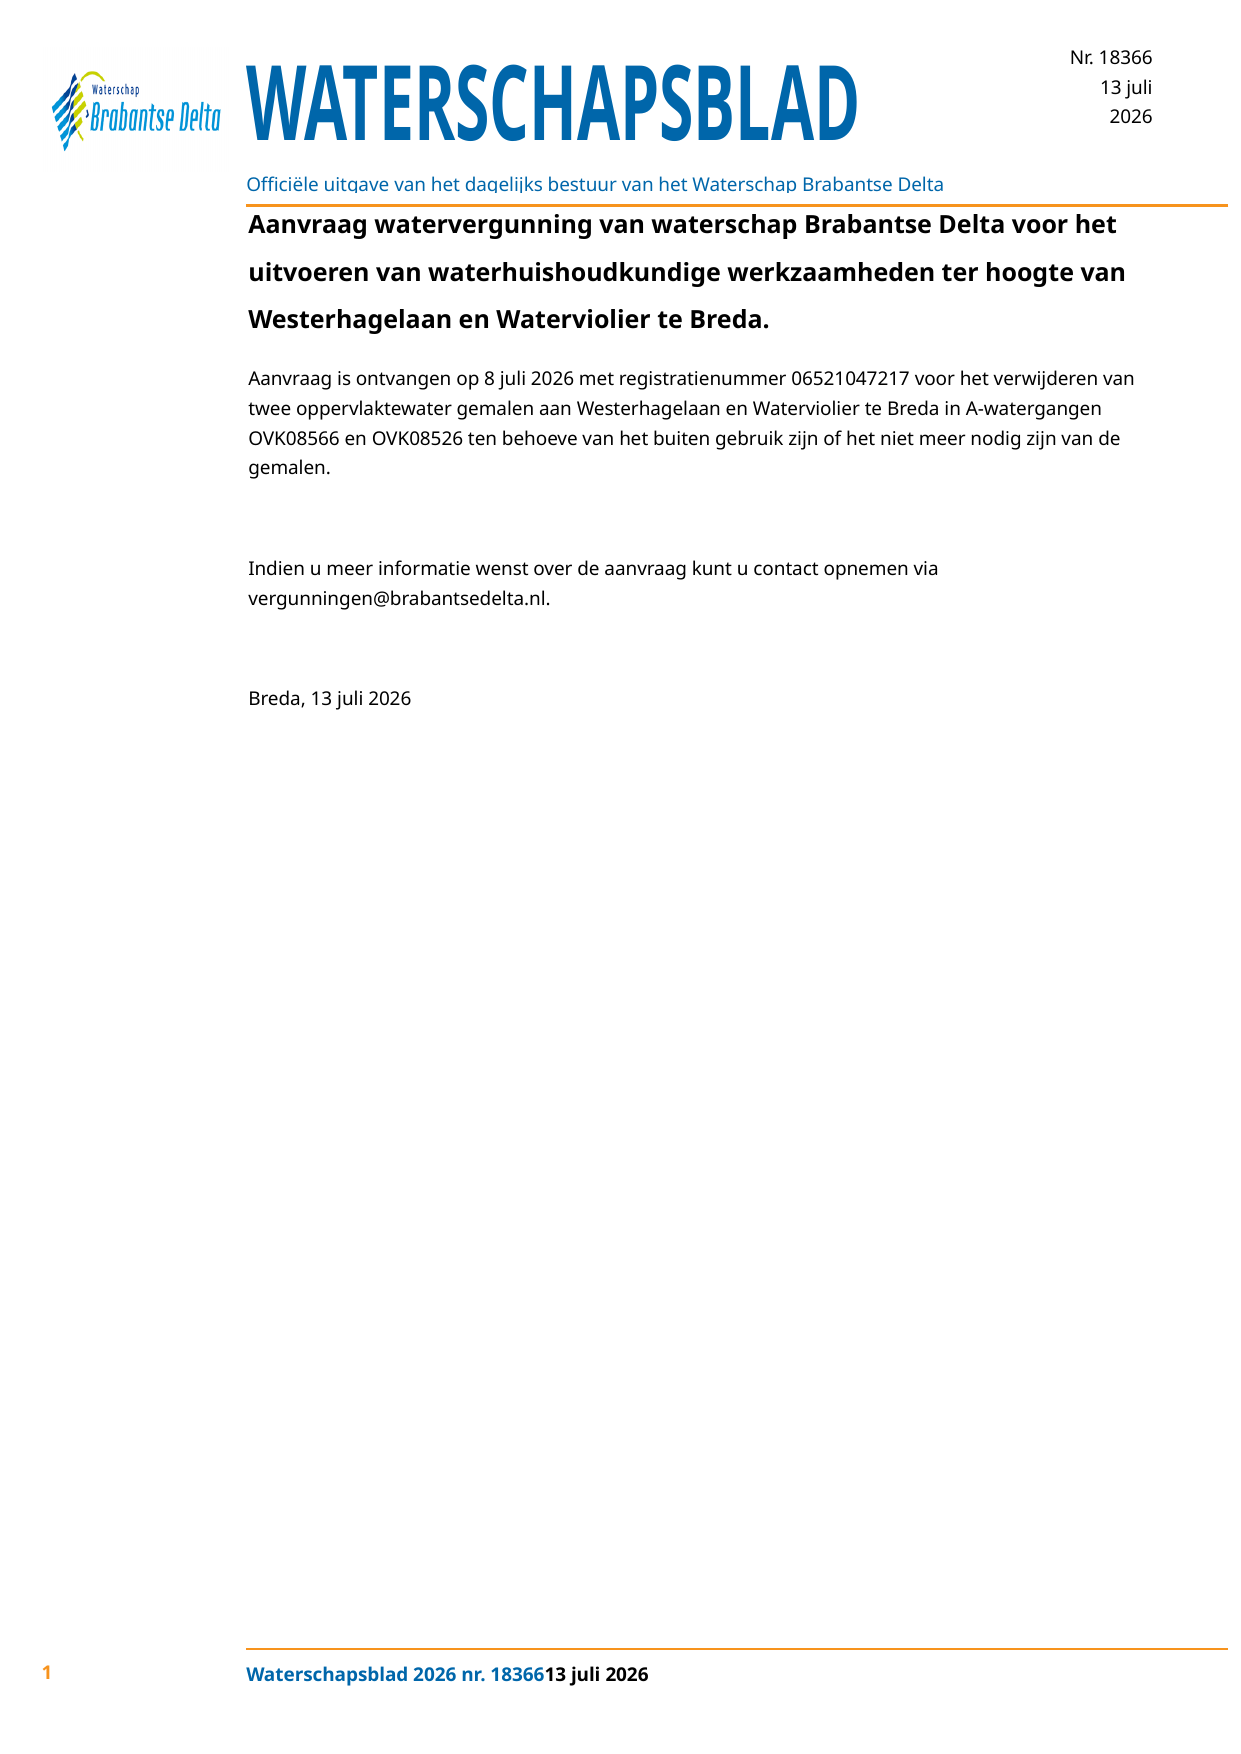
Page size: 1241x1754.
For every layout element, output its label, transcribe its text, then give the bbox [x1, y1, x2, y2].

text Aanvraag watervergunning van waterschap Brabantse Delta voor het uitvoeren van waterhuishoudkundige werkzaamheden ter hoogte van Westerhagelaan en Waterviolier te Breda. [248, 207, 1152, 336]
text Aanvraag is ontvangen op 8 juli 2026 met registratienummer 06521047217 voor het verwijderen van twee oppervlaktewater gemalen aan Westerhagelaan en Waterviolier te Breda in A-watergangen OVK08566 en OVK08526 ten behoeve van het buiten gebruik zijn of het niet meer nodig zijn van de gemalen. [248, 366, 1152, 480]
text Breda, 13 juli 2026 [248, 686, 1152, 711]
text Indien u meer informatie wenst over de aanvraag kunt u contact opnemen via vergunningen@brabantsedelta.nl. [248, 555, 1152, 610]
picture [41, 47, 231, 172]
